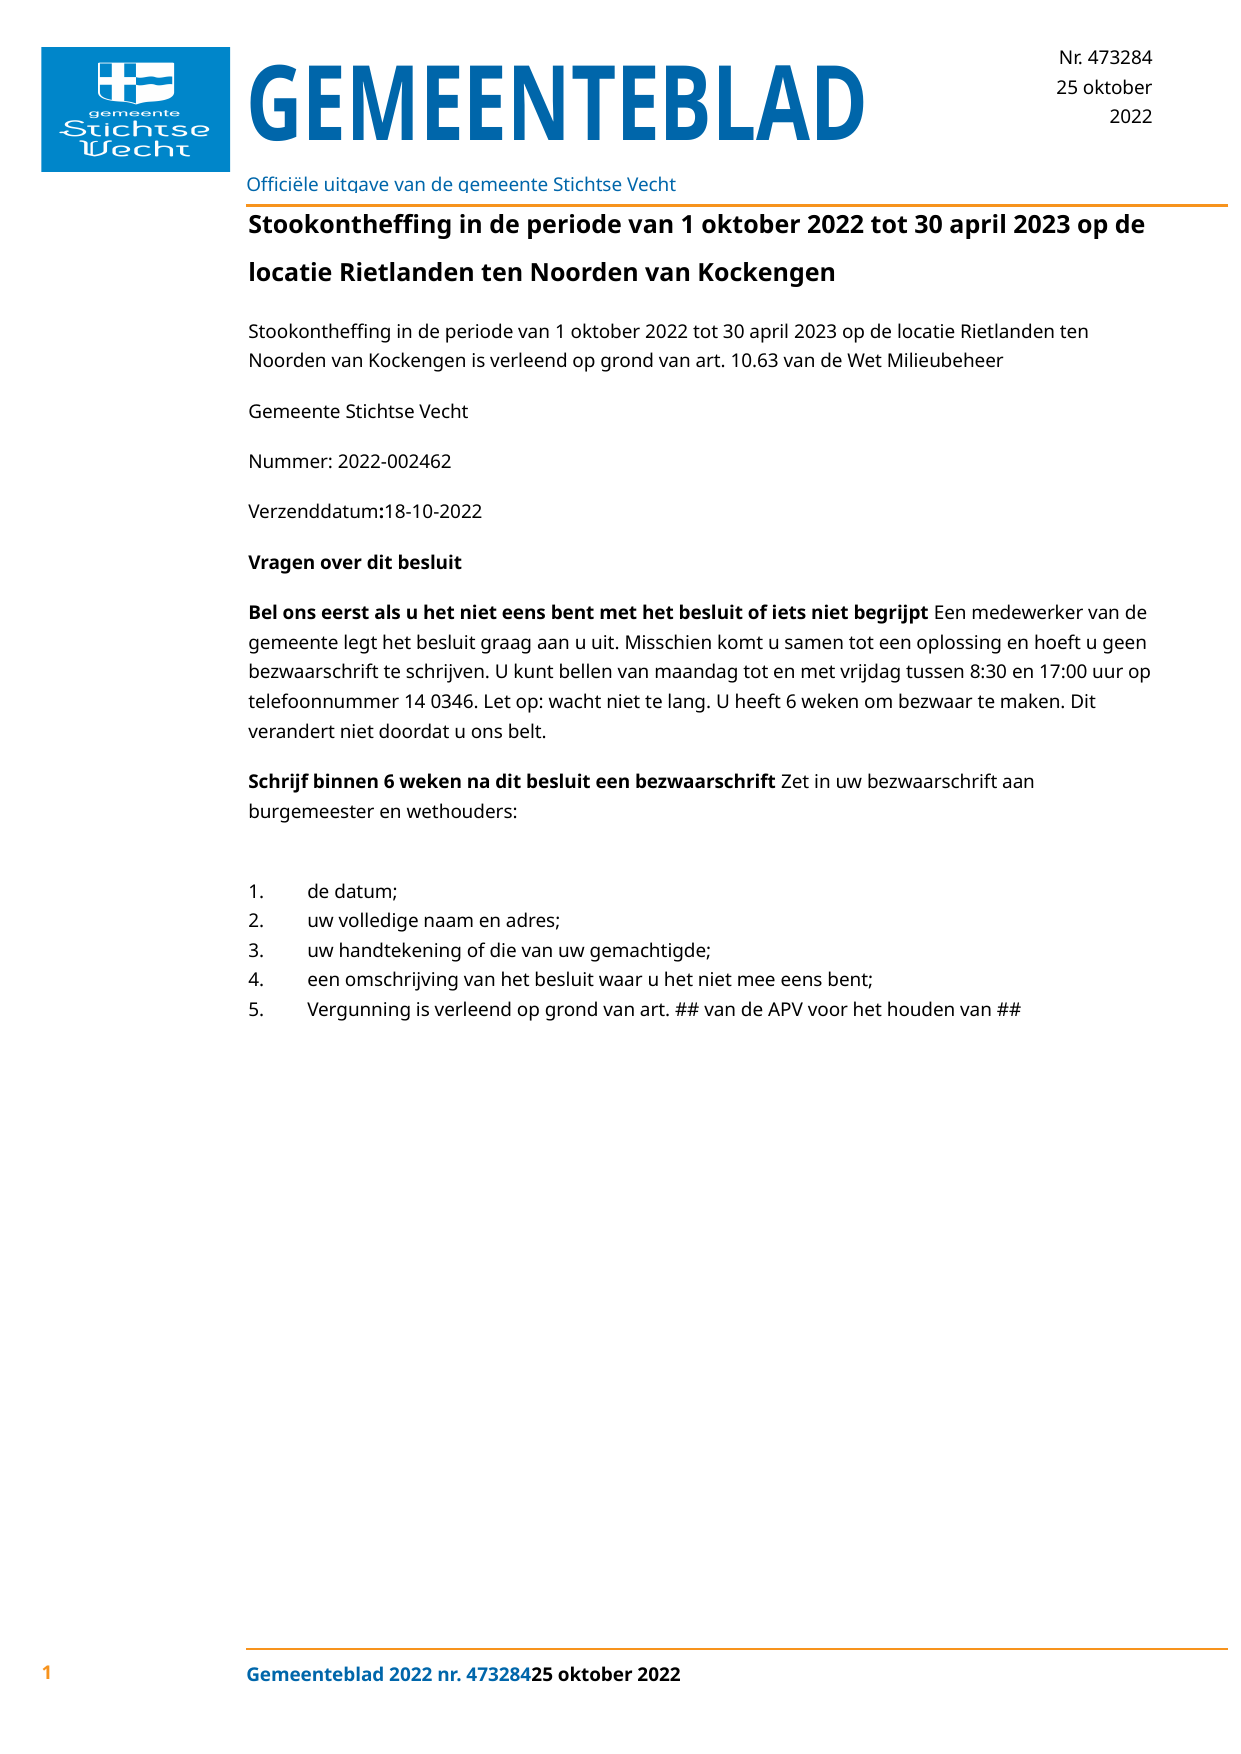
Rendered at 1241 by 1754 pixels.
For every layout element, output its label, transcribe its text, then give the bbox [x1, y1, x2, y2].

text Vragen over dit besluit [248, 549, 1152, 575]
list Vergunning is verleend op grond van art. ## van de APV voor het houden van ## [248, 996, 1152, 1022]
list een omschrijving van het besluit waar u het niet mee eens bent; [248, 967, 1152, 992]
picture [99, 63, 135, 101]
text Nummer: 2022-002462 [248, 448, 1152, 474]
list uw volledige naam en adres; [248, 907, 1152, 933]
text Verzenddatum:18-10-2022 [248, 499, 1152, 524]
text Bel ons eerst als u het niet eens bent met het besluit of iets niet begrijpt Een medewerker van de gemeente legt het besluit graag aan u uit. Misschien komt u samen tot een oplossing en hoeft u geen bezwaarschrift te schrijven. U kunt bellen van maandag tot en met vrijdag tussen 8:30 en 17:00 uur op telefoonnummer 14 0346. Let op: wacht niet te lang. U heeft 6 weken om bezwaar te maken. Dit verandert niet doordat u ons belt. [248, 599, 1152, 744]
text Schrijf binnen 6 weken na dit besluit een bezwaarschrift Zet in uw bezwaarschrift aan burgemeester en wethouders: [248, 768, 1152, 824]
text Stookontheffing in de periode van 1 oktober 2022 tot 30 april 2023 op de locatie Rietlanden ten Noorden van Kockengen is verleend op grond van art. 10.63 van de Wet Milieubeheer [248, 318, 1152, 373]
list uw handtekening of die van uw gemachtigde; [248, 937, 1152, 963]
picture [137, 63, 174, 103]
list de datum; [248, 878, 1152, 904]
text Stookontheffing in de periode van 1 oktober 2022 tot 30 april 2023 op de locatie Rietlanden ten Noorden van Kockengen [248, 207, 1152, 288]
text Gemeente Stichtse Vecht [248, 398, 1152, 424]
